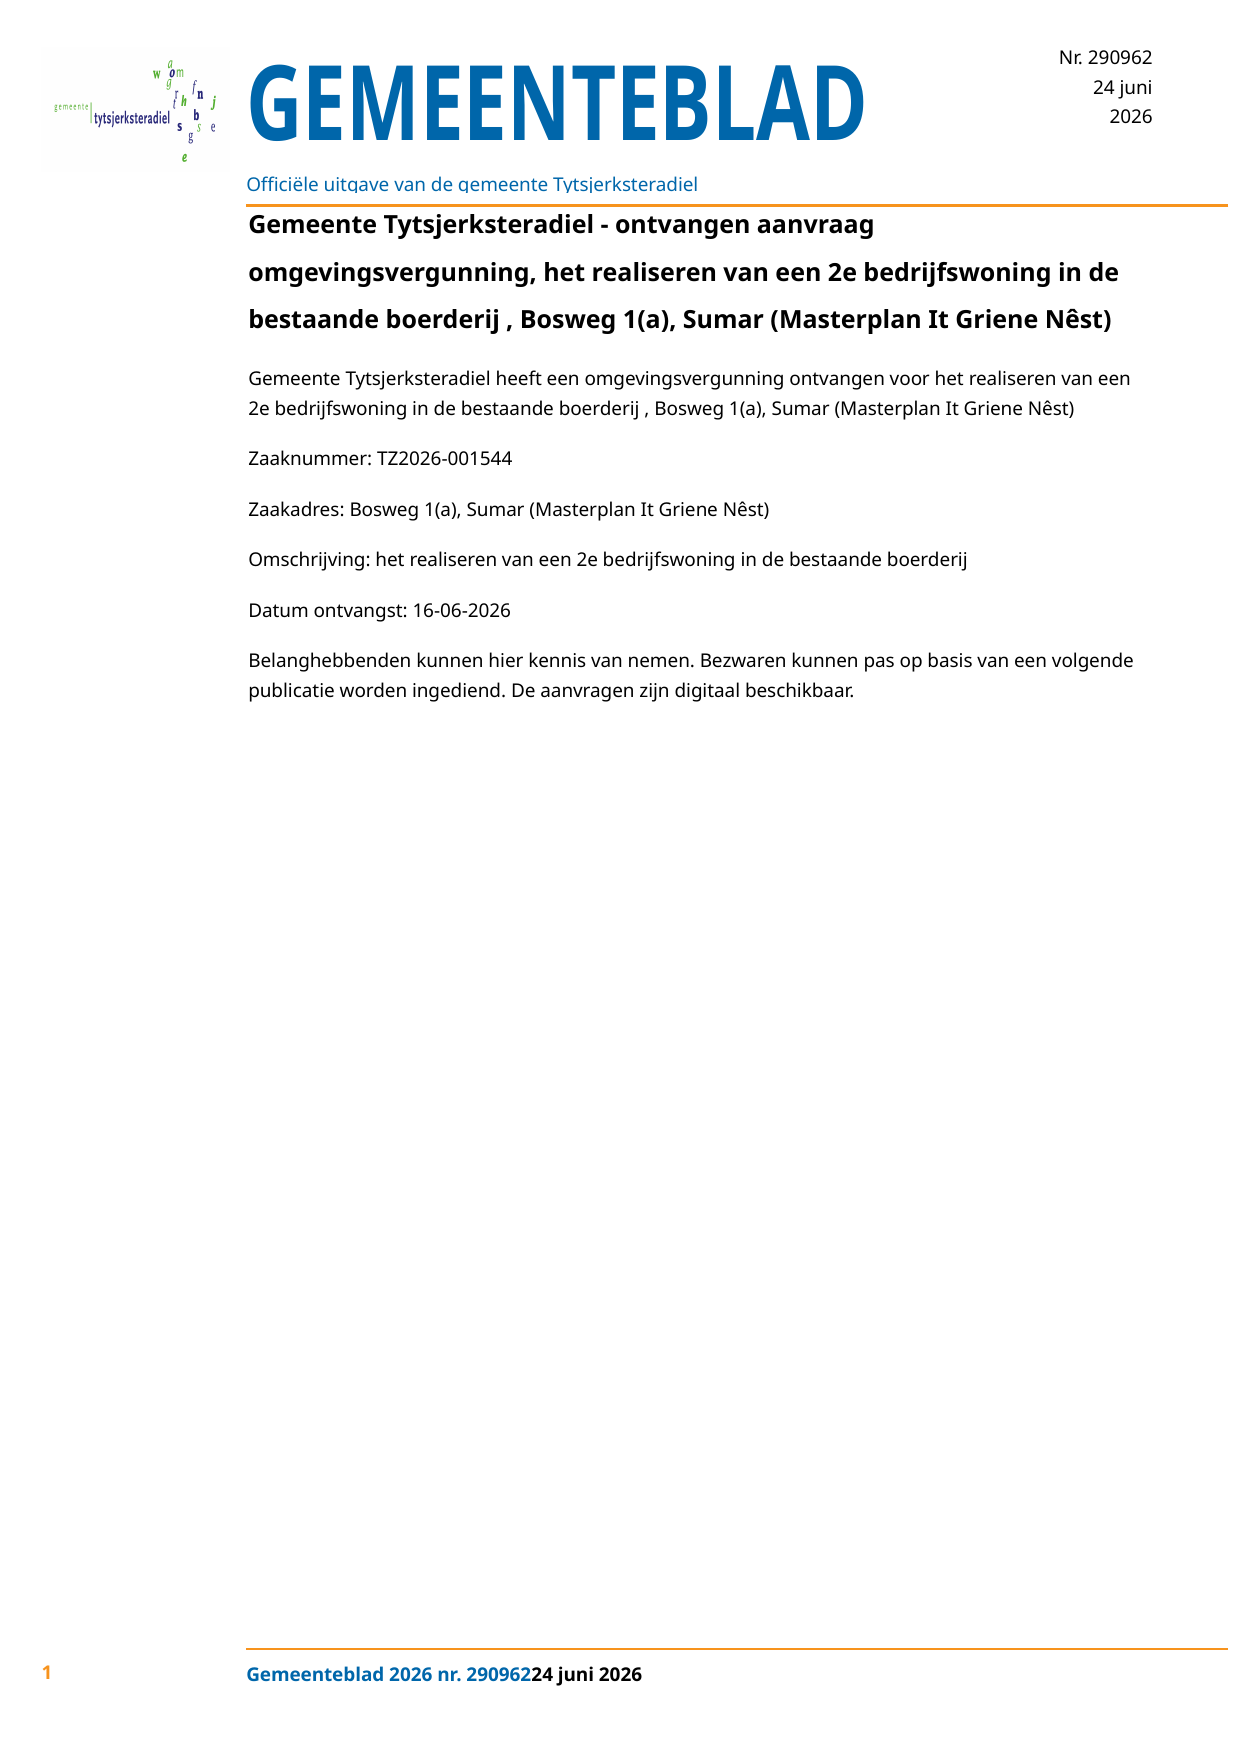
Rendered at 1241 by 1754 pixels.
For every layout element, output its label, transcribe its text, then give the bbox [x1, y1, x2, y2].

text Gemeente Tytsjerksteradiel - ontvangen aanvraag omgevingsvergunning, het realiseren van een 2e bedrijfswoning in de bestaande boerderij , Bosweg 1(a), Sumar (Masterplan It Griene Nêst) [248, 207, 1152, 336]
text Zaaknummer: TZ2026-001544 [248, 446, 1152, 471]
text Datum ontvangst: 16-06-2026 [248, 597, 1152, 622]
text Zaakadres: Bosweg 1(a), Sumar (Masterplan It Griene Nêst) [248, 496, 1152, 522]
picture [41, 47, 231, 172]
text Omschrijving: het realiseren van een 2e bedrijfswoning in de bestaande boerderij [248, 546, 1152, 572]
text Belanghebbenden kunnen hier kennis van nemen. Bezwaren kunnen pas op basis van een volgende publicatie worden ingediend. De aanvragen zijn digitaal beschikbaar. [248, 647, 1152, 702]
text Gemeente Tytsjerksteradiel heeft een omgevingsvergunning ontvangen voor het realiseren van een 2e bedrijfswoning in de bestaande boerderij , Bosweg 1(a), Sumar (Masterplan It Griene Nêst) [248, 366, 1152, 421]
